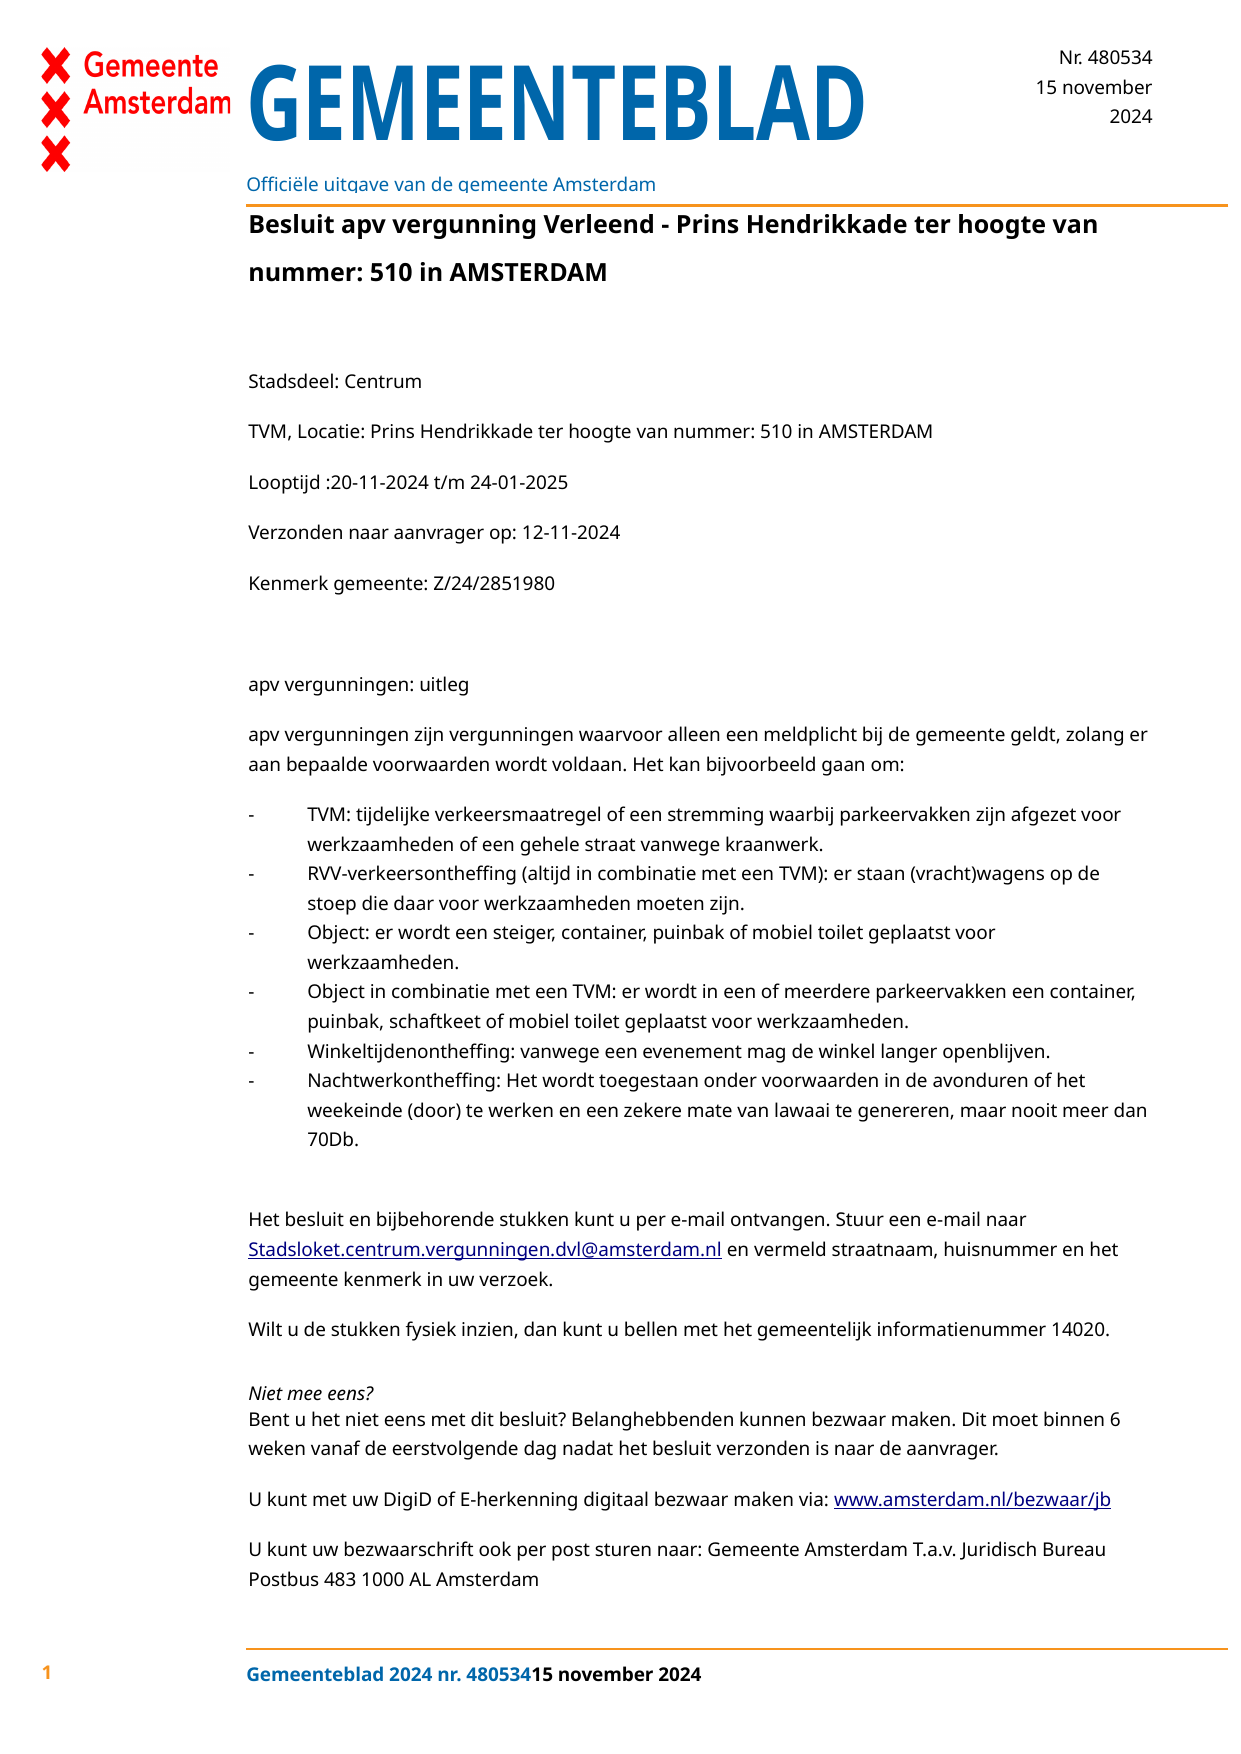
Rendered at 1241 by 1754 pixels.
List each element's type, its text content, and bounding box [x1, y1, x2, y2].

text Niet mee eens? [248, 1380, 1152, 1406]
text Het besluit en bijbehorende stukken kunt u per e-mail ontvangen. Stuur een e-mail naar Stadsloket.centrum.vergunningen.dvl@amsterdam.nl en vermeld straatnaam, huisnummer en het gemeente kenmerk in uw verzoek. [248, 1207, 1152, 1292]
text Besluit apv vergunning Verleend - Prins Hendrikkade ter hoogte van nummer: 510 in AMSTERDAM [248, 207, 1152, 288]
text TVM, Locatie: Prins Hendrikkade ter hoogte van nummer: 510 in AMSTERDAM [248, 419, 1152, 444]
text Looptijd :20-11-2024 t/m 24-01-2025 [248, 469, 1152, 495]
list Nachtwerkontheffing: Het wordt toegestaan onder voorwaarden in de avonduren of het weekeinde (door) te werken en een zekere mate van lawaai te genereren, maar nooit meer dan 70Db. [248, 1067, 1152, 1152]
list TVM: tijdelijke verkeersmaatregel of een stremming waarbij parkeervakken zijn afgezet voor werkzaamheden of een gehele straat vanwege kraanwerk. [248, 801, 1152, 857]
list Object: er wordt een steiger, container, puinbak of mobiel toilet geplaatst voor werkzaamheden. [248, 919, 1152, 975]
picture [41, 47, 231, 172]
text U kunt met uw DigiD of E-herkenning digitaal bezwaar maken via: www.amsterdam.nl/bezwaar/jb [248, 1486, 1152, 1512]
list RVV-verkeersontheffing (altijd in combinatie met een TVM): er staan (vracht)wagens op de stoep die daar voor werkzaamheden moeten zijn. [248, 860, 1152, 916]
text apv vergunningen: uitleg [248, 671, 1152, 697]
list Winkeltijdenontheffing: vanwege een evenement mag de winkel langer openblijven. [248, 1038, 1152, 1064]
text Verzonden naar aanvrager op: 12-11-2024 [248, 519, 1152, 545]
text Wilt u de stukken fysiek inzien, dan kunt u bellen met het gemeentelijk informatienummer 14020. [248, 1316, 1152, 1342]
text Bent u het niet eens met dit besluit? Belanghebbenden kunnen bezwaar maken. Dit moet binnen 6 weken vanaf de eerstvolgende dag nadat het besluit verzonden is naar de aanvrager. [248, 1406, 1152, 1461]
text U kunt uw bezwaarschrift ook per post sturen naar: Gemeente Amsterdam T.a.v. Juridisch Bureau Postbus 483 1000 AL Amsterdam [248, 1536, 1152, 1592]
text apv vergunningen zijn vergunningen waarvoor alleen een meldplicht bij de gemeente geldt, zolang er aan bepaalde voorwaarden wordt voldaan. Het kan bijvoorbeeld gaan om: [248, 721, 1152, 777]
list Object in combinatie met een TVM: er wordt in een of meerdere parkeervakken een container, puinbak, schaftkeet of mobiel toilet geplaatst voor werkzaamheden. [248, 979, 1152, 1034]
text Stadsdeel: Centrum [248, 368, 1152, 394]
text Kenmerk gemeente: Z/24/2851980 [248, 570, 1152, 596]
